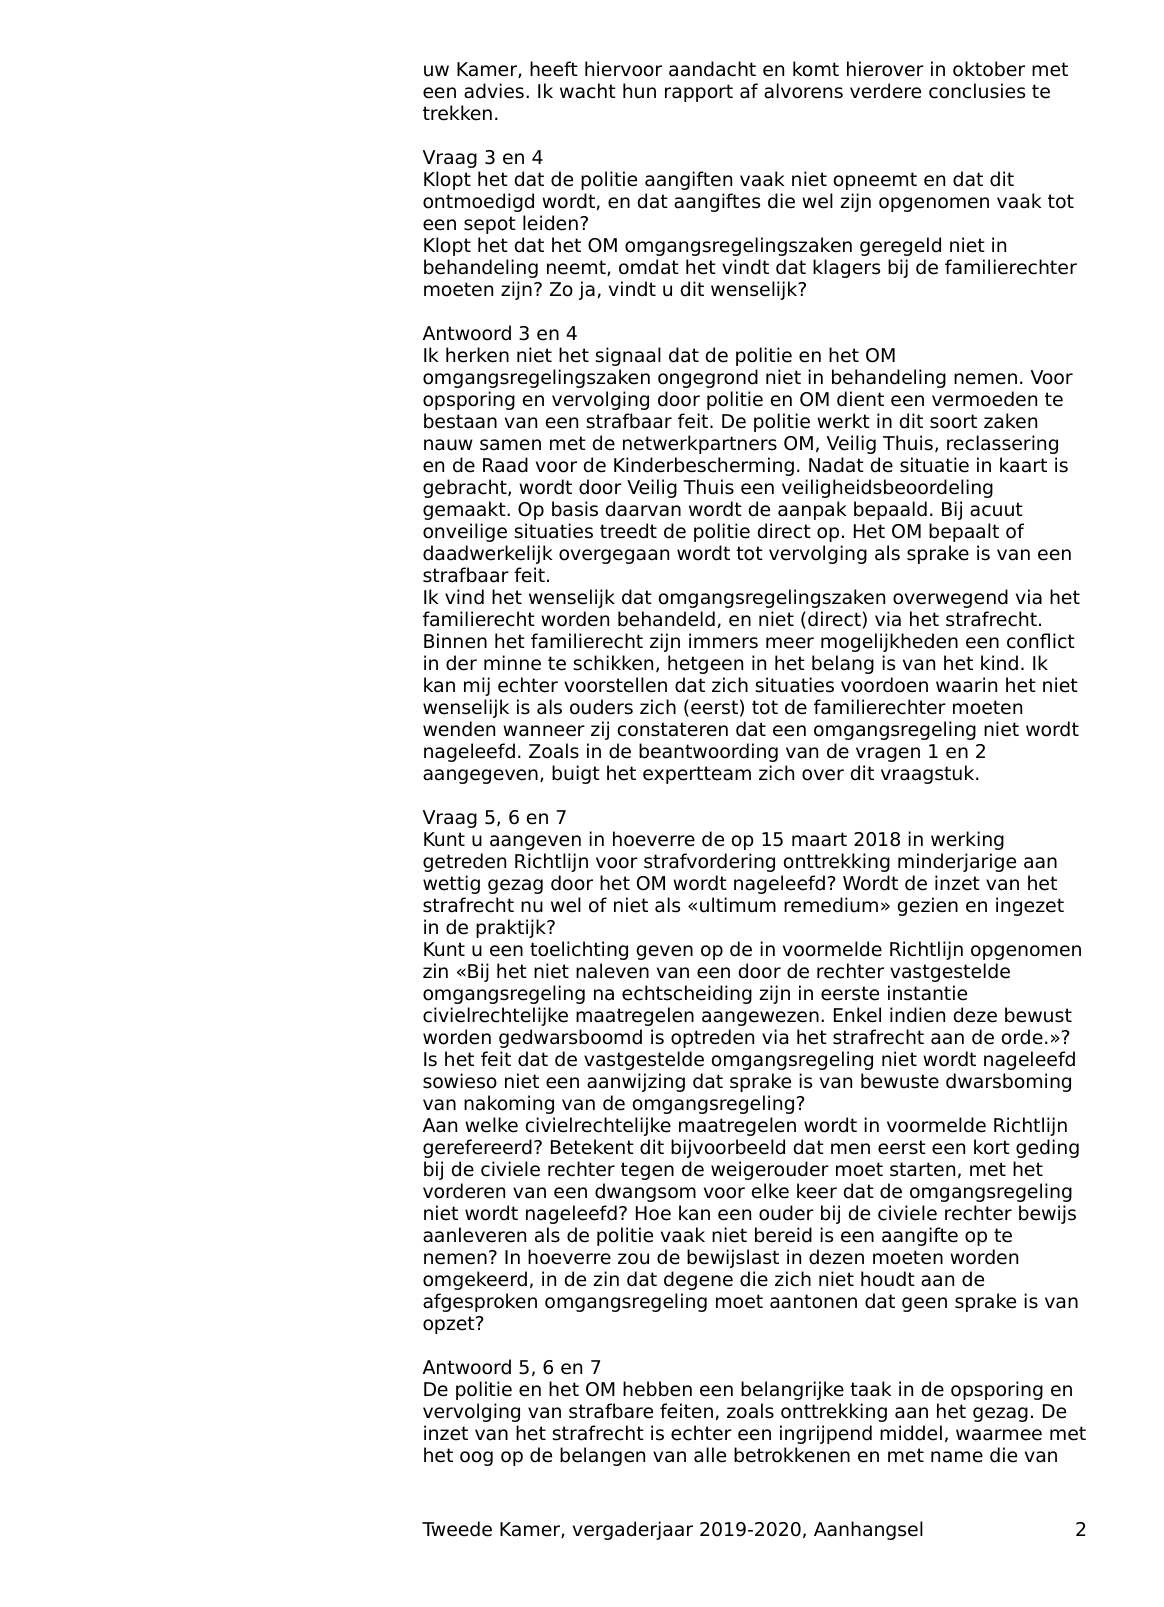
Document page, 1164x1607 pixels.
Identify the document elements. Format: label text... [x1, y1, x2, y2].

text Vraag 3 en 4 [422, 147, 1087, 169]
text Antwoord 3 en 4 [422, 323, 1087, 345]
text Klopt het dat het OM omgangsregelingszaken geregeld niet in behandeling neemt, omdat het vindt dat klagers bij de familierechter moeten zijn? Zo ja, vindt u dit wenselijk? [422, 235, 1087, 301]
text Klopt het dat de politie aangiften vaak niet opneemt en dat dit ontmoedigd wordt, en dat aangiftes die wel zijn opgenomen vaak tot een sepot leiden? [422, 169, 1087, 235]
text Ik herken niet het signaal dat de politie en het OM omgangsregelingszaken ongegrond niet in behandeling nemen. Voor opsporing en vervolging door politie en OM dient een vermoeden te bestaan van een strafbaar feit. De politie werkt in dit soort zaken nauw samen met de netwerkpartners OM, Veilig Thuis, reclassering en de Raad voor de Kinderbescherming. Nadat de situatie in kaart is gebracht, wordt door Veilig Thuis een veiligheidsbeoordeling gemaakt. Op basis daarvan wordt de aanpak bepaald. Bij acuut onveilige situaties treedt de politie direct op. Het OM bepaalt of daadwerkelijk overgegaan wordt tot vervolging als sprake is van een strafbaar feit. [422, 345, 1087, 587]
text De politie en het OM hebben een belangrijke taak in de opsporing en vervolging van strafbare feiten, zoals onttrekking aan het gezag. De inzet van het strafrecht is echter een ingrijpend middel, waarmee met het oog op de belangen van alle betrokkenen en met name die van [422, 1379, 1087, 1467]
text Kunt u een toelichting geven op de in voormelde Richtlijn opgenomen zin «Bij het niet naleven van een door de rechter vastgestelde omgangsregeling na echtscheiding zijn in eerste instantie civielrechtelijke maatregelen aangewezen. Enkel indien deze bewust worden gedwarsboomd is optreden via het strafrecht aan de orde.»? Is het feit dat de vastgestelde omgangsregeling niet wordt nageleefd sowieso niet een aanwijzing dat sprake is van bewuste dwarsboming van nakoming van de omgangsregeling? [422, 939, 1087, 1115]
text Antwoord 5, 6 en 7 [422, 1357, 1087, 1379]
text Ik vind het wenselijk dat omgangsregelingszaken overwegend via het familierecht worden behandeld, en niet (direct) via het strafrecht. Binnen het familierecht zijn immers meer mogelijkheden een conflict in der minne te schikken, hetgeen in het belang is van het kind. Ik kan mij echter voorstellen dat zich situaties voordoen waarin het niet wenselijk is als ouders zich (eerst) tot de familierechter moeten wenden wanneer zij constateren dat een omgangsregeling niet wordt nageleefd. Zoals in de beantwoording van de vragen 1 en 2 aangegeven, buigt het expertteam zich over dit vraagstuk. [422, 587, 1087, 785]
text Kunt u aangeven in hoeverre de op 15 maart 2018 in werking getreden Richtlijn voor strafvordering onttrekking minderjarige aan wettig gezag door het OM wordt nageleefd? Wordt de inzet van het strafrecht nu wel of niet als «ultimum remedium» gezien en ingezet in de praktijk? [422, 829, 1087, 939]
text uw Kamer, heeft hiervoor aandacht en komt hierover in oktober met een advies. Ik wacht hun rapport af alvorens verdere conclusies te trekken. [422, 59, 1087, 125]
text Aan welke civielrechtelijke maatregelen wordt in voormelde Richtlijn gerefereerd? Betekent dit bijvoorbeeld dat men eerst een kort geding bij de civiele rechter tegen de weigerouder moet starten, met het vorderen van een dwangsom voor elke keer dat de omgangsregeling niet wordt nageleefd? Hoe kan een ouder bij de civiele rechter bewijs aanleveren als de politie vaak niet bereid is een aangifte op te nemen? In hoeverre zou de bewijslast in dezen moeten worden omgekeerd, in de zin dat degene die zich niet houdt aan de afgesproken omgangsregeling moet aantonen dat geen sprake is van opzet? [422, 1115, 1087, 1334]
text Vraag 5, 6 en 7 [422, 807, 1087, 829]
